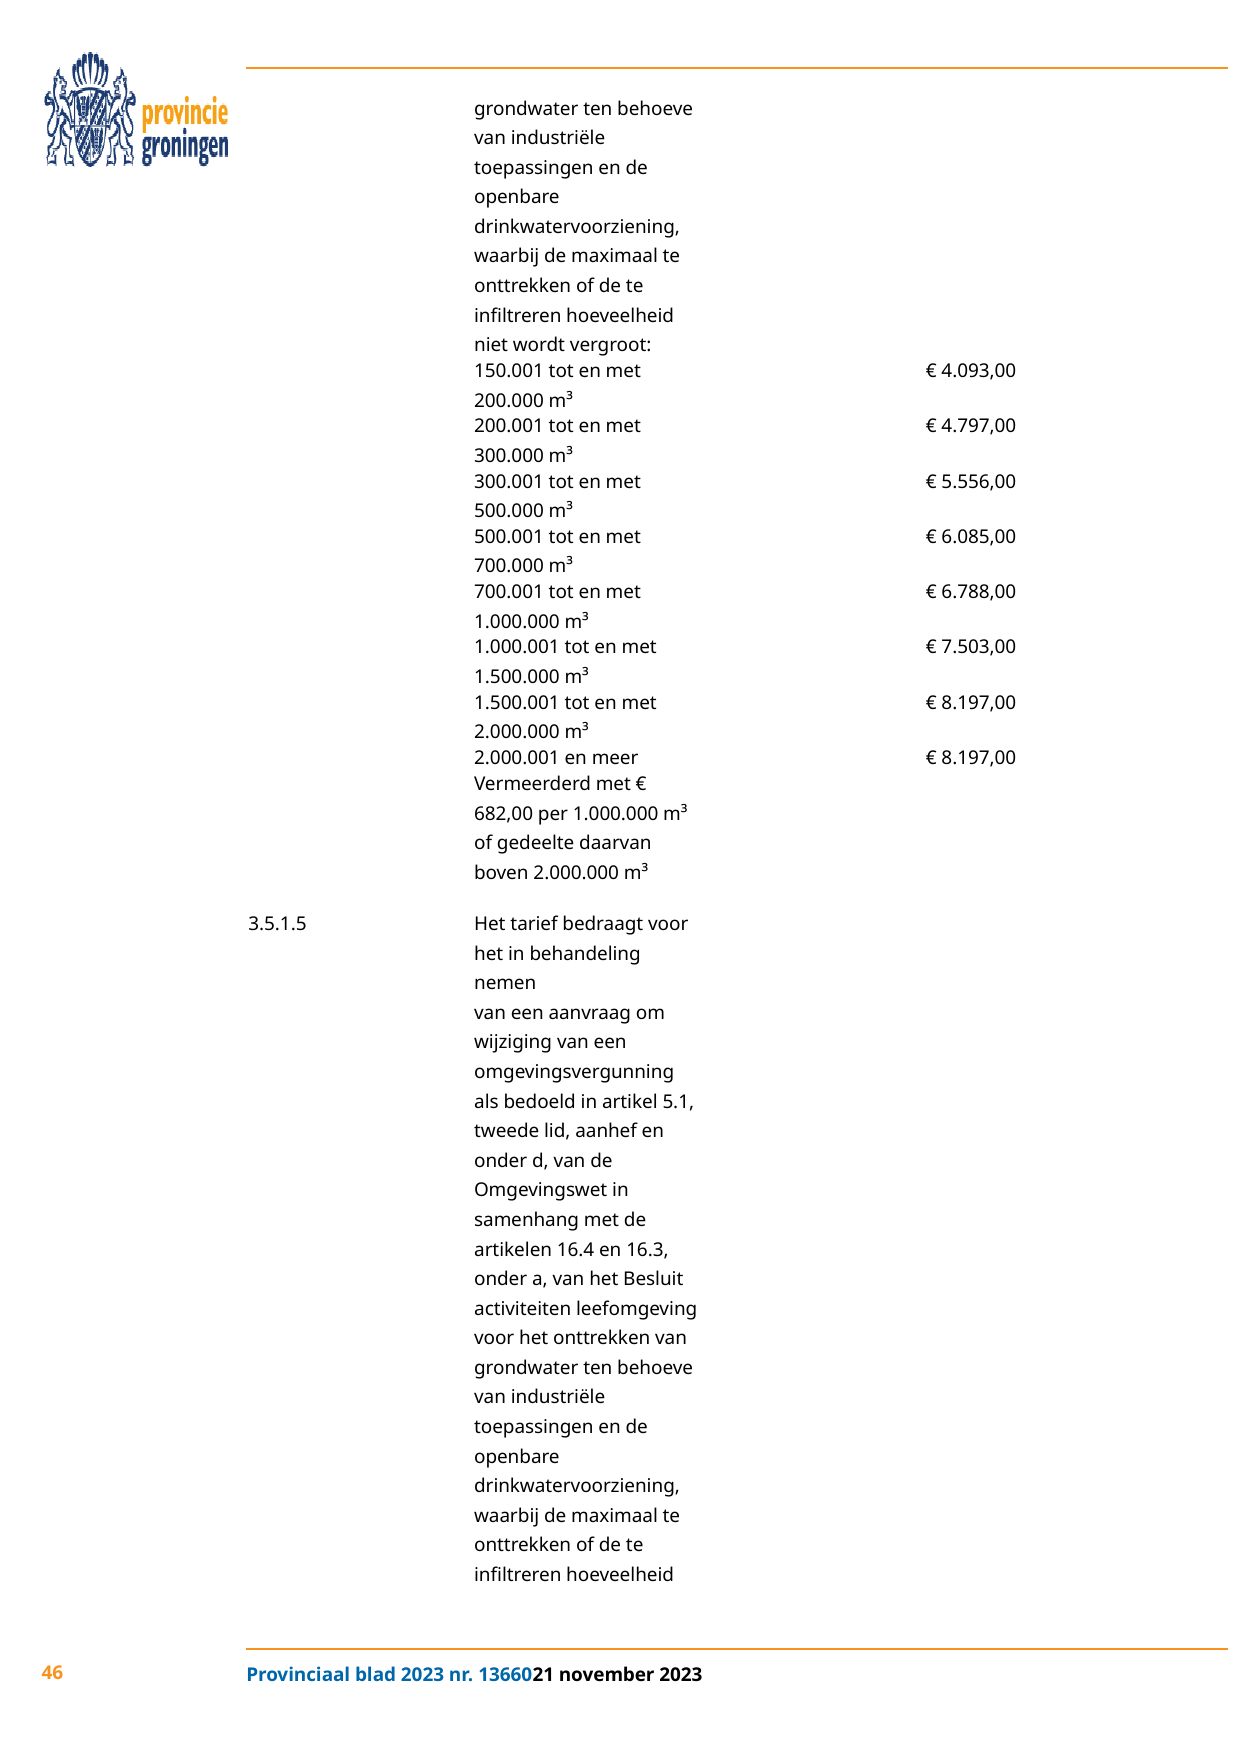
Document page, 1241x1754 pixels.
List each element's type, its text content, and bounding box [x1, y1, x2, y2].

table_cell Vermeerderd met € 682,00 per 1.000.000 m³ of gedeelte daarvan boven 2.000.000 m³ [474, 770, 700, 884]
table_cell € 5.556,00 [926, 468, 1152, 523]
table_cell € 4.093,00 [926, 357, 1152, 412]
table_cell [700, 689, 926, 744]
table_cell [926, 95, 1152, 357]
picture [41, 47, 231, 172]
table_cell € 4.797,00 [926, 413, 1152, 468]
table_cell [700, 357, 926, 412]
table_cell € 6.788,00 [926, 579, 1152, 634]
table_cell 500.001 tot en met 700.000 m³ [474, 523, 700, 578]
table_cell [700, 634, 926, 689]
table_cell 300.001 tot en met 500.000 m³ [474, 468, 700, 523]
table_cell [248, 468, 474, 523]
table_cell Het tarief bedraagt voor het in behandeling nemen van een aanvraag om wijziging van een omgevingsvergunning als bedoeld in artikel 5.1, tweede lid, aanhef en onder d, van de Omgevingswet in samenhang met de artikelen 16.4 en 16.3, onder a, van het Besluit activiteiten leefomgeving voor het onttrekken van grondwater ten behoeve van industriële toepassingen en de openbare drinkwatervoorziening, waarbij de maximaal te onttrekken of de te infiltreren hoeveelheid [474, 910, 700, 1587]
table_cell [700, 910, 926, 1587]
table_cell [248, 357, 474, 412]
table_cell [700, 523, 926, 578]
table_cell 200.001 tot en met 300.000 m³ [474, 413, 700, 468]
table_cell 700.001 tot en met 1.000.000 m³ [474, 579, 700, 634]
table_cell [700, 885, 926, 910]
table_cell [474, 885, 700, 910]
table_cell [248, 413, 474, 468]
table_cell [248, 634, 474, 689]
table_cell 1.000.001 tot en met 1.500.000 m³ [474, 634, 700, 689]
table_cell € 8.197,00 [926, 689, 1152, 744]
table_cell [700, 579, 926, 634]
table_cell [248, 744, 474, 770]
table_cell € 7.503,00 [926, 634, 1152, 689]
table_cell [248, 579, 474, 634]
table_cell [700, 95, 926, 357]
table_cell 150.001 tot en met 200.000 m³ [474, 357, 700, 412]
table_cell [700, 413, 926, 468]
table_cell [700, 770, 926, 884]
table_cell grondwater ten behoeve van industriële toepassingen en de openbare drinkwatervoorziening, waarbij de maximaal te onttrekken of de te infiltreren hoeveelheid niet wordt vergroot: [474, 95, 700, 357]
table_cell 3.5.1.5 [248, 910, 474, 1587]
table_cell [926, 885, 1152, 910]
table_cell [248, 885, 474, 910]
table_cell [926, 910, 1152, 1587]
table_cell [248, 95, 474, 357]
table_cell 2.000.001 en meer [474, 744, 700, 770]
table_cell € 6.085,00 [926, 523, 1152, 578]
table_cell [248, 770, 474, 884]
table_cell 1.500.001 tot en met 2.000.000 m³ [474, 689, 700, 744]
table_cell [700, 468, 926, 523]
table_cell [926, 770, 1152, 884]
table_cell [700, 744, 926, 770]
table_cell [248, 523, 474, 578]
table_cell [248, 689, 474, 744]
table_cell € 8.197,00 [926, 744, 1152, 770]
